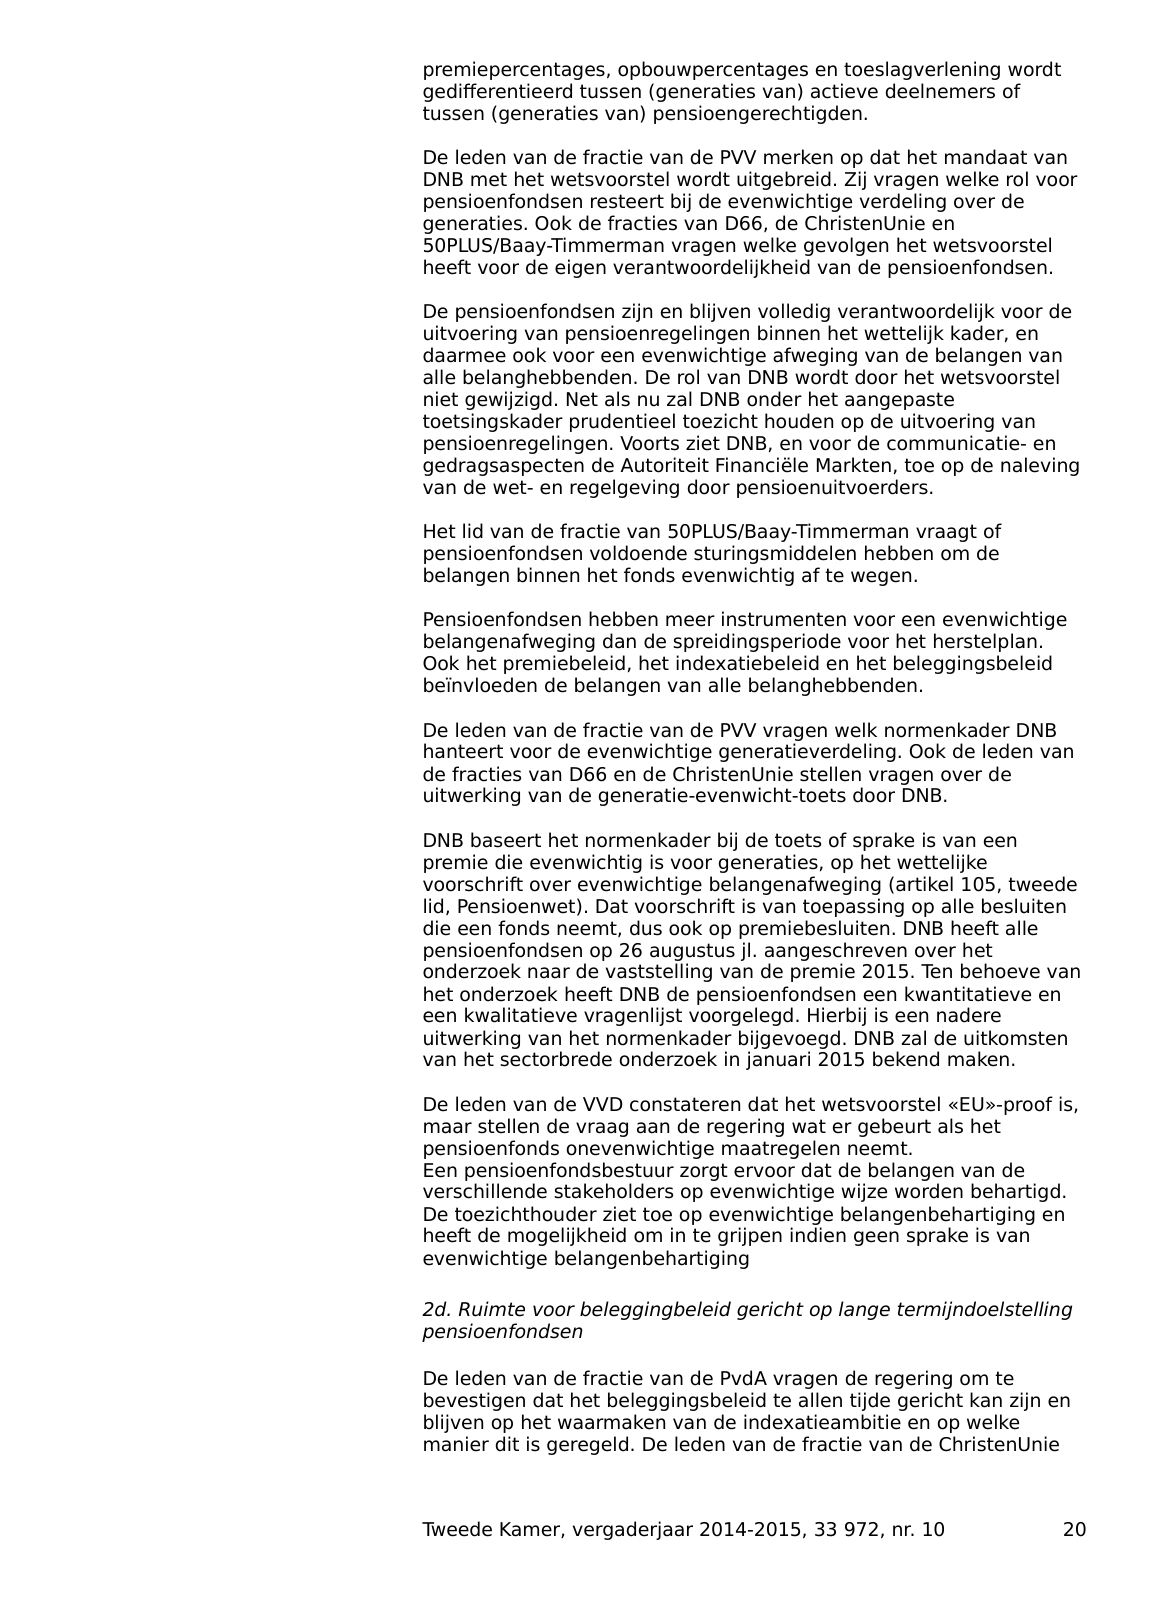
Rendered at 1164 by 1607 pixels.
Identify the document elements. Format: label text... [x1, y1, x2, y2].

text Pensioenfondsen hebben meer instrumenten voor een evenwichtige belangenafweging dan de spreidingsperiode voor het herstelplan. Ook het premiebeleid, het indexatiebeleid en het beleggingsbeleid beïnvloeden de belangen van alle belanghebbenden. [422, 609, 1087, 697]
text De pensioenfondsen zijn en blijven volledig verantwoordelijk voor de uitvoering van pensioenregelingen binnen het wettelijk kader, en daarmee ook voor een evenwichtige afweging van de belangen van alle belanghebbenden. De rol van DNB wordt door het wetsvoorstel niet gewijzigd. Net als nu zal DNB onder het aangepaste toetsingskader prudentieel toezicht houden op de uitvoering van pensioenregelingen. Voorts ziet DNB, en voor de communicatie- en gedragsaspecten de Autoriteit Financiële Markten, toe op de naleving van de wet- en regelgeving door pensioenuitvoerders. [422, 301, 1087, 499]
text De leden van de fractie van de PvdA vragen de regering om te bevestigen dat het beleggingsbeleid te allen tijde gericht kan zijn en blijven op het waarmaken van de indexatieambitie en op welke manier dit is geregeld. De leden van de fractie van de ChristenUnie [422, 1368, 1087, 1456]
text DNB baseert het normenkader bij de toets of sprake is van een premie die evenwichtig is voor generaties, op het wettelijke voorschrift over evenwichtige belangenafweging (artikel 105, tweede lid, Pensioenwet). Dat voorschrift is van toepassing op alle besluiten die een fonds neemt, dus ook op premiebesluiten. DNB heeft alle pensioenfondsen op 26 augustus jl. aangeschreven over het onderzoek naar de vaststelling van de premie 2015. Ten behoeve van het onderzoek heeft DNB de pensioenfondsen een kwantitatieve en een kwalitatieve vragenlijst voorgelegd. Hierbij is een nadere uitwerking van het normenkader bijgevoegd. DNB zal de uitkomsten van het sectorbrede onderzoek in januari 2015 bekend maken. [422, 829, 1087, 1071]
text De leden van de VVD constateren dat het wetsvoorstel «EU»-proof is, maar stellen de vraag aan de regering wat er gebeurt als het pensioenfonds onevenwichtige maatregelen neemt. [422, 1093, 1087, 1159]
text Het lid van de fractie van 50PLUS/Baay-Timmerman vraagt of pensioenfondsen voldoende sturingsmiddelen hebben om de belangen binnen het fonds evenwichtig af te wegen. [422, 521, 1087, 587]
subtitle 2d. Ruimte voor beleggingbeleid gericht op lange termijndoelstelling pensioenfondsen [422, 1299, 1087, 1343]
text Een pensioenfondsbestuur zorgt ervoor dat de belangen van de verschillende stakeholders op evenwichtige wijze worden behartigd. De toezichthouder ziet toe op evenwichtige belangenbehartiging en heeft de mogelijkheid om in te grijpen indien geen sprake is van evenwichtige belangenbehartiging [422, 1159, 1087, 1269]
text De leden van de fractie van de PVV vragen welk normenkader DNB hanteert voor de evenwichtige generatieverdeling. Ook de leden van de fracties van D66 en de ChristenUnie stellen vragen over de uitwerking van de generatie-evenwicht-toets door DNB. [422, 719, 1087, 807]
text De leden van de fractie van de PVV merken op dat het mandaat van DNB met het wetsvoorstel wordt uitgebreid. Zij vragen welke rol voor pensioenfondsen resteert bij de evenwichtige verdeling over de generaties. Ook de fracties van D66, de ChristenUnie en 50PLUS/Baay-Timmerman vragen welke gevolgen het wetsvoorstel heeft voor de eigen verantwoordelijkheid van de pensioenfondsen. [422, 147, 1087, 279]
text premiepercentages, opbouwpercentages en toeslagverlening wordt gedifferentieerd tussen (generaties van) actieve deelnemers of tussen (generaties van) pensioengerechtigden. [422, 59, 1087, 125]
